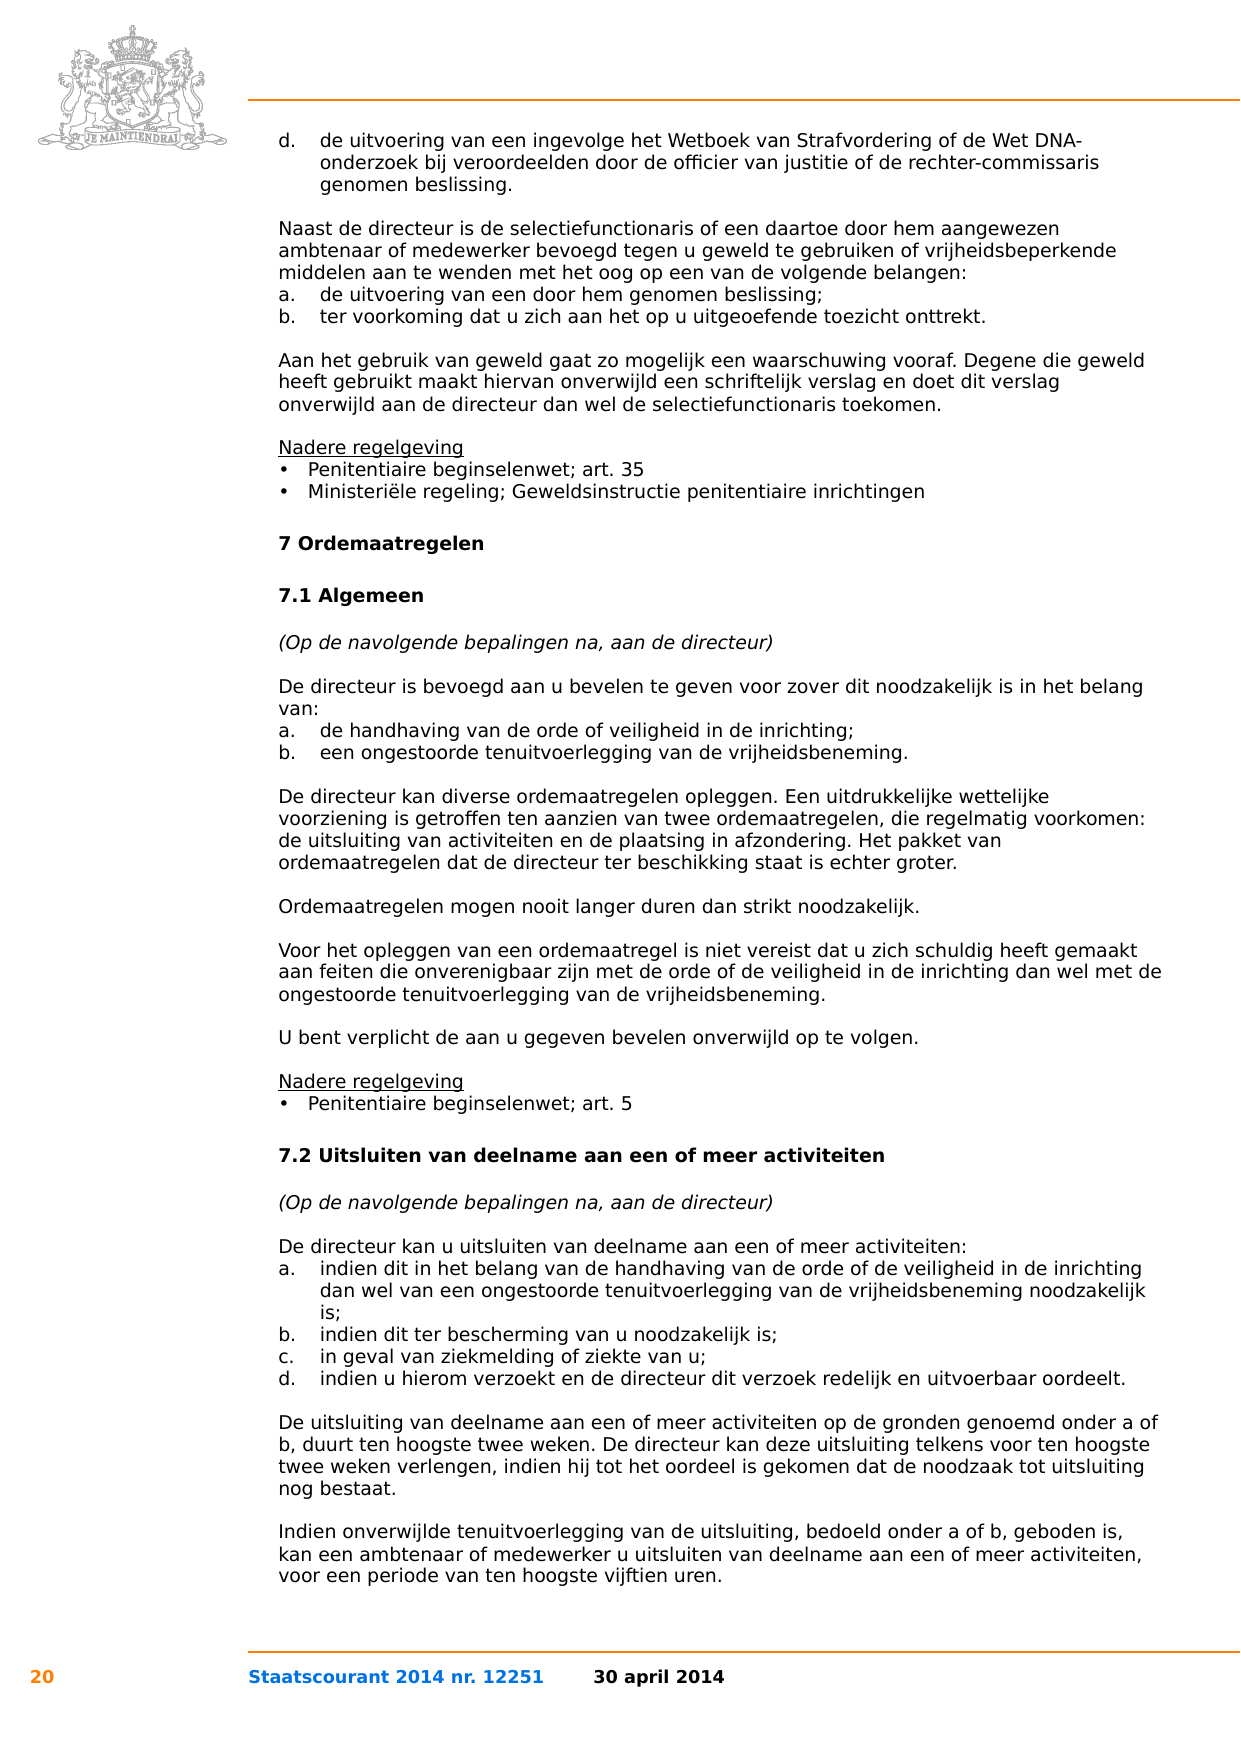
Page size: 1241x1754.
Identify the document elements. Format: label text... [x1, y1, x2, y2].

text b. ter voorkoming dat u zich aan het op u uitgeoefende toezicht onttrekt. [278, 306, 1163, 328]
text Indien onverwijlde tenuitvoerlegging van de uitsluiting, bedoeld onder a of b, geboden is, kan een ambtenaar of medewerker u uitsluiten van deelname aan een of meer activiteiten, voor een periode van ten hoogste vijftien uren. [278, 1521, 1163, 1587]
text Nadere regelgeving [278, 437, 1163, 459]
text • Penitentiaire beginselenwet; art. 35 [278, 459, 1163, 481]
text De uitsluiting van deelname aan een of meer activiteiten op de gronden genoemd onder a of b, duurt ten hoogste twee weken. De directeur kan deze uitsluiting telkens voor ten hoogste twee weken verlengen, indien hij tot het oordeel is gekomen dat de noodzaak tot uitsluiting nog bestaat. [278, 1412, 1163, 1499]
text De directeur kan u uitsluiten van deelname aan een of meer activiteiten: [278, 1236, 1163, 1258]
text a. de handhaving van de orde of veiligheid in de inrichting; [278, 720, 1163, 742]
text • Ministeriële regeling; Geweldsinstructie penitentiaire inrichtingen [278, 481, 1163, 503]
text c. in geval van ziekmelding of ziekte van u; [278, 1346, 1163, 1368]
text U bent verplicht de aan u gegeven bevelen onverwijld op te volgen. [278, 1027, 1163, 1049]
subtitle 7.2 Uitsluiten van deelname aan een of meer activiteiten [278, 1145, 1163, 1167]
text (Op de navolgende bepalingen na, aan de directeur) [278, 632, 1163, 654]
text Voor het opleggen van een ordemaatregel is niet vereist dat u zich schuldig heeft gemaakt aan feiten die onverenigbaar zijn met de orde of de veiligheid in de inrichting dan wel met de ongestoorde tenuitvoerlegging van de vrijheidsbeneming. [278, 939, 1163, 1005]
text b. indien dit ter bescherming van u noodzakelijk is; [278, 1324, 1163, 1346]
text De directeur is bevoegd aan u bevelen te geven voor zover dit noodzakelijk is in het belang van: [278, 676, 1163, 720]
text Ordemaatregelen mogen nooit langer duren dan strikt noodzakelijk. [278, 896, 1163, 918]
subtitle 7 Ordemaatregelen [278, 533, 1163, 555]
text Nadere regelgeving [278, 1071, 1163, 1093]
text a. de uitvoering van een door hem genomen beslissing; [278, 284, 1163, 306]
text d. indien u hierom verzoekt en de directeur dit verzoek redelijk en uitvoerbaar oordeelt. [278, 1368, 1163, 1390]
text De directeur kan diverse ordemaatregelen opleggen. Een uitdrukkelijke wettelijke voorziening is getroffen ten aanzien van twee ordemaatregelen, die regelmatig voorkomen: de uitsluiting van activiteiten en de plaatsing in afzondering. Het pakket van ordemaatregelen dat de directeur ter beschikking staat is echter groter. [278, 786, 1163, 874]
text d. de uitvoering van een ingevolge het Wetboek van Strafvordering of de Wet DNA-onderzoek bij veroordeelden door de officier van justitie of de rechter-commissaris genomen beslissing. [278, 130, 1163, 196]
picture [38, 25, 227, 150]
text Naast de directeur is de selectiefunctionaris of een daartoe door hem aangewezen ambtenaar of medewerker bevoegd tegen u geweld te gebruiken of vrijheidsbeperkende middelen aan te wenden met het oog op een van de volgende belangen: [278, 218, 1163, 284]
text b. een ongestoorde tenuitvoerlegging van de vrijheidsbeneming. [278, 742, 1163, 764]
text Aan het gebruik van geweld gaat zo mogelijk een waarschuwing vooraf. Degene die geweld heeft gebruikt maakt hiervan onverwijld een schriftelijk verslag en doet dit verslag onverwijld aan de directeur dan wel de selectiefunctionaris toekomen. [278, 349, 1163, 415]
text (Op de navolgende bepalingen na, aan de directeur) [278, 1192, 1163, 1214]
text • Penitentiaire beginselenwet; art. 5 [278, 1093, 1163, 1115]
text a. indien dit in het belang van de handhaving van de orde of de veiligheid in de inrichting dan wel van een ongestoorde tenuitvoerlegging van de vrijheidsbeneming noodzakelijk is; [278, 1258, 1163, 1324]
subtitle 7.1 Algemeen [278, 585, 1163, 607]
